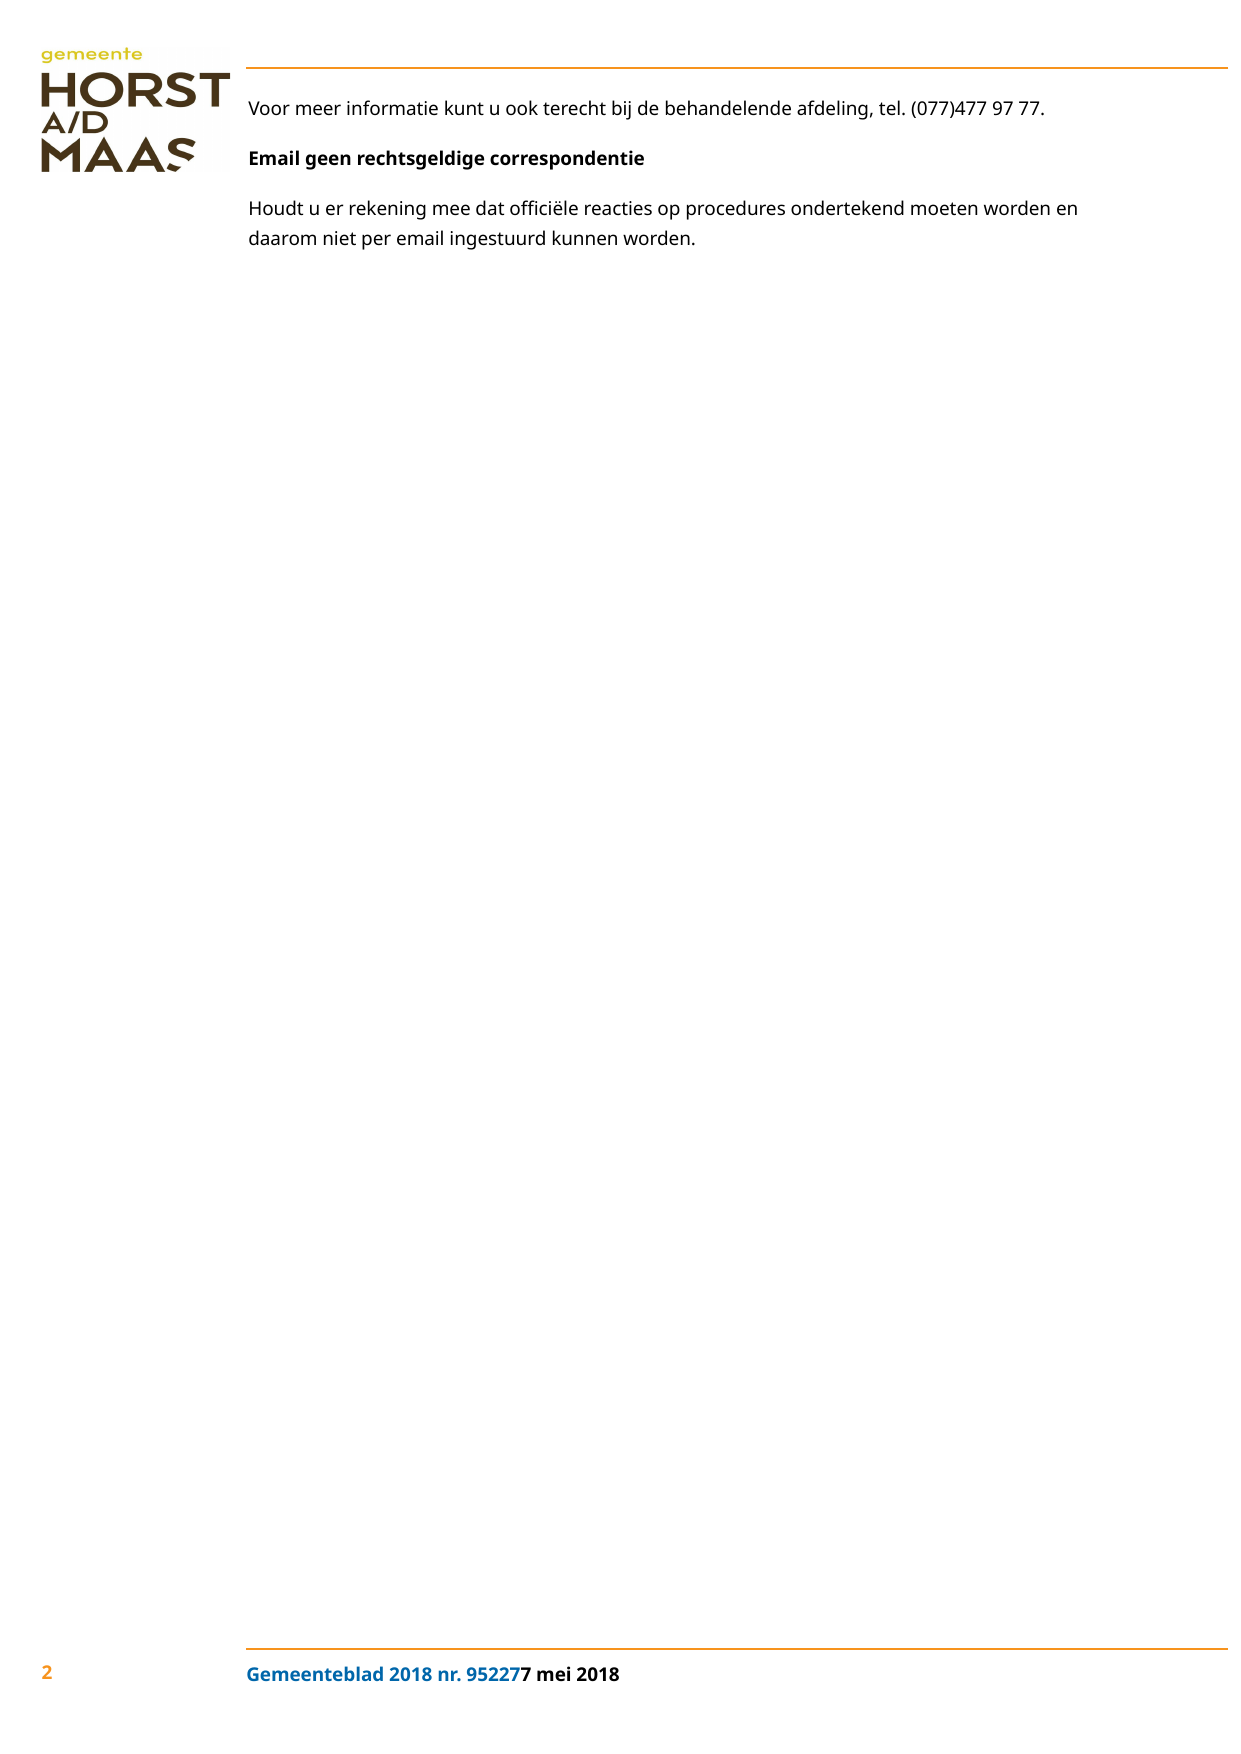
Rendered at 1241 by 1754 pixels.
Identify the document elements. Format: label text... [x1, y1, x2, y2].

text Houdt u er rekening mee dat officiële reacties op procedures ondertekend moeten worden en daarom niet per email ingestuurd kunnen worden. [248, 196, 1152, 251]
text Email geen rechtsgeldige correspondentie [248, 145, 1152, 171]
text Voor meer informatie kunt u ook terecht bij de behandelende afdeling, tel. (077)477 97 77. [248, 95, 1152, 121]
picture [41, 47, 231, 172]
